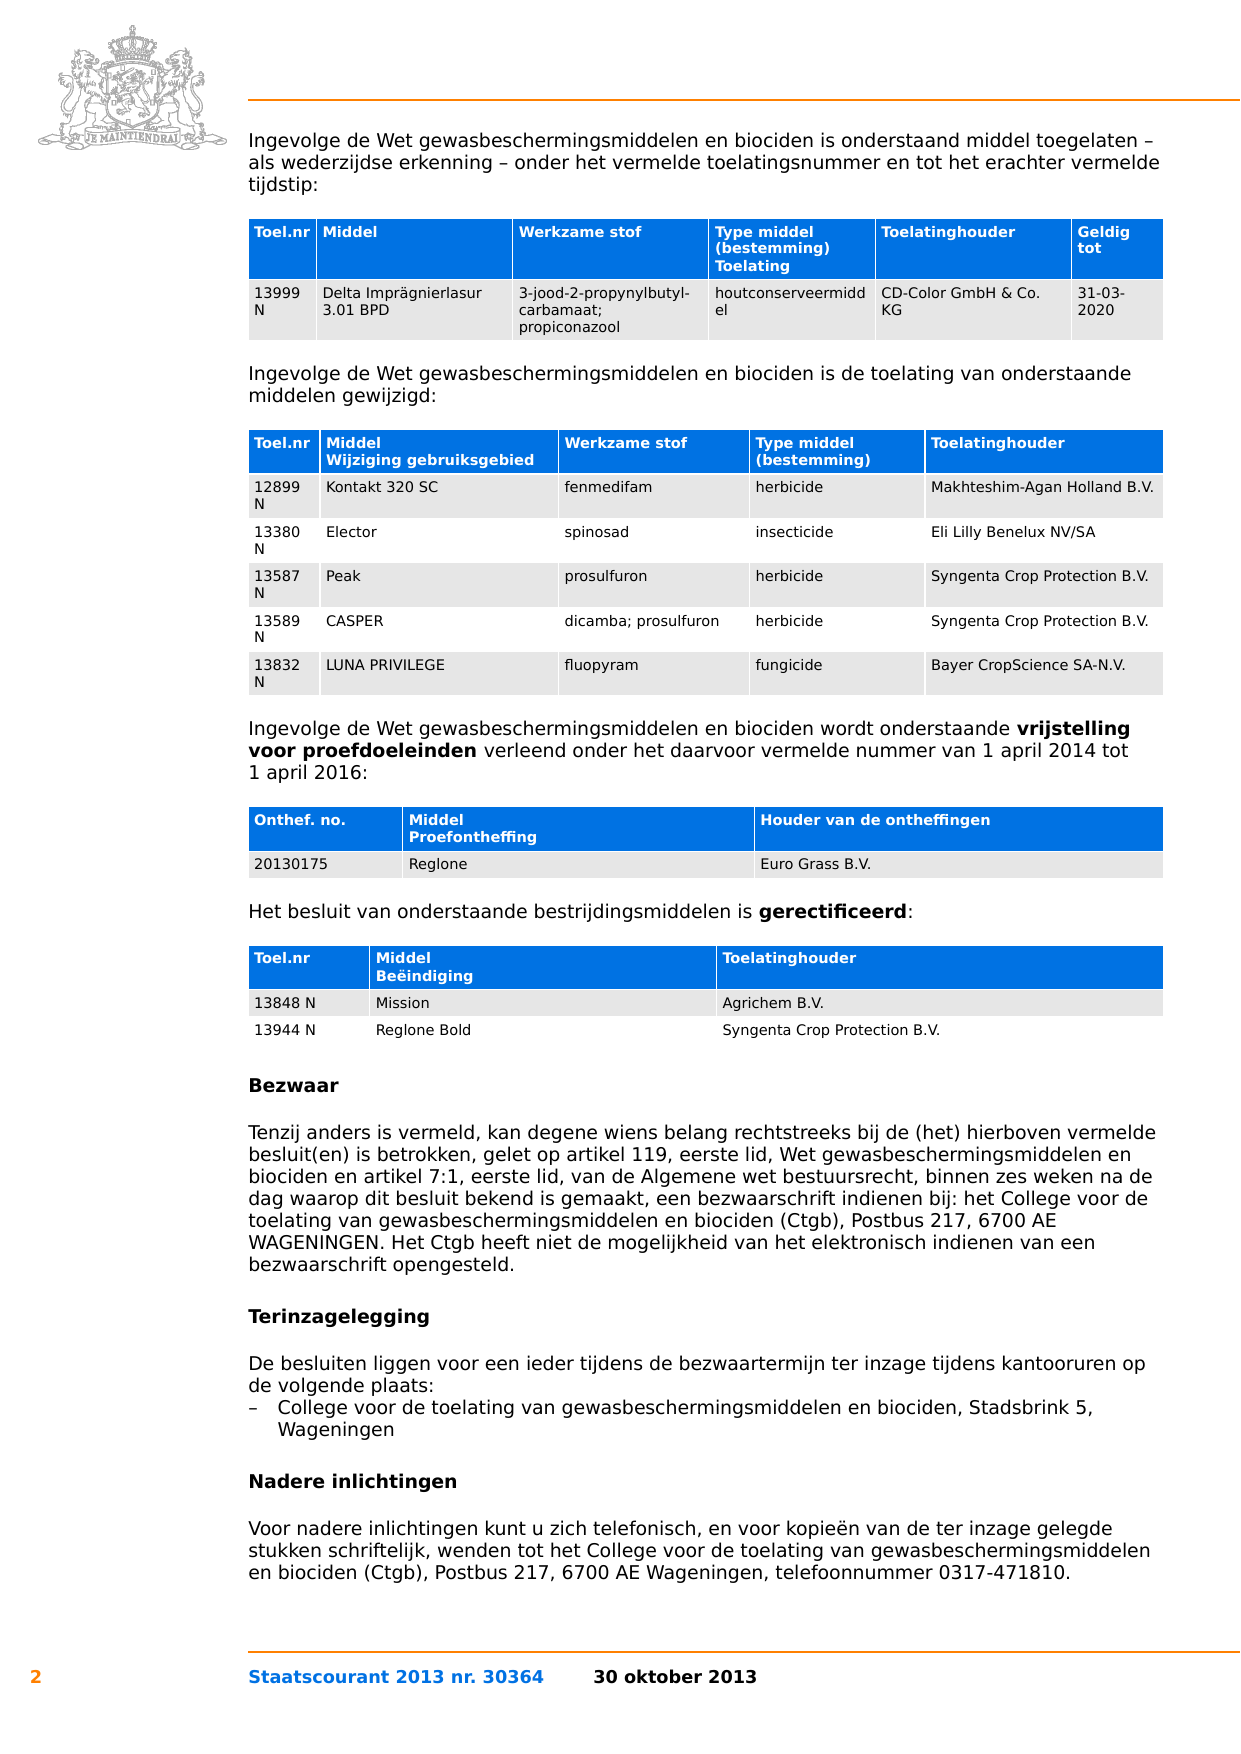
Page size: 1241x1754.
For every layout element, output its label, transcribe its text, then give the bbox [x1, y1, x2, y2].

table_cell insecticide [750, 519, 924, 562]
text Ingevolge de Wet gewasbeschermingsmiddelen en biociden wordt onderstaande vrijstelling voor proefdoeleinden verleend onder het daarvoor vermelde nummer van 1 april 2014 tot 1 april 2016: [248, 718, 1163, 784]
table_header Werkzame stof [513, 219, 708, 279]
text Tenzij anders is vermeld, kan degene wiens belang rechtstreeks bij de (het) hierboven vermelde besluit(en) is betrokken, gelet op artikel 119, eerste lid, Wet gewasbeschermingsmiddelen en biociden en artikel 7:1, eerste lid, van de Algemene wet bestuursrecht, binnen zes weken na de dag waarop dit besluit bekend is gemaakt, een bezwaarschrift indienen bij: het College voor de toelating van gewasbeschermingsmiddelen en biociden (Ctgb), Postbus 217, 6700 AE WAGENINGEN. Het Ctgb heeft niet de mogelijkheid van het elektronisch indienen van een bezwaarschrift opengesteld. [248, 1122, 1163, 1276]
table_cell Peak [321, 563, 558, 607]
table_cell Syngenta Crop Protection B.V. [926, 563, 1163, 607]
table_cell Delta Imprägnierlasur 3.01 BPD [317, 280, 512, 340]
table_cell Eli Lilly Benelux NV/SA [926, 519, 1163, 562]
text Ingevolge de Wet gewasbeschermingsmiddelen en biociden is onderstaand middel toegelaten – als wederzijdse erkenning – onder het vermelde toelatingsnummer en tot het erachter vermelde tijdstip: [248, 130, 1163, 196]
text Het besluit van onderstaande bestrijdingsmiddelen is gerectificeerd: [248, 901, 1163, 923]
table_cell CASPER [321, 608, 558, 651]
table_header Toel.nr [249, 219, 316, 279]
table_cell herbicide [750, 563, 924, 607]
table_header Middel Beëindiging [370, 946, 716, 989]
subtitle Bezwaar [248, 1075, 1163, 1097]
text De besluiten liggen voor een ieder tijdens de bezwaartermijn ter inzage tijdens kantooruren op de volgende plaats: [248, 1353, 1163, 1397]
table_header Type middel (bestemming) Toelating [709, 219, 875, 279]
table_cell 12899 N [249, 475, 319, 518]
table_cell prosulfuron [559, 563, 749, 607]
table_cell fungicide [750, 652, 924, 695]
table_cell Kontakt 320 SC [321, 475, 558, 518]
table_cell herbicide [750, 475, 924, 518]
table_cell Reglone Bold [370, 1018, 716, 1044]
table_cell 3-jood-2-propynylbutyl-carbamaat; propiconazool [513, 280, 708, 340]
table_cell 13999 N [249, 280, 316, 340]
table_cell spinosad [559, 519, 749, 562]
table_cell dicamba; prosulfuron [559, 608, 749, 651]
subtitle Terinzagelegging [248, 1306, 1163, 1328]
table_cell Agrichem B.V. [717, 990, 1163, 1016]
text Ingevolge de Wet gewasbeschermingsmiddelen en biociden is de toelating van onderstaande middelen gewijzigd: [248, 363, 1163, 407]
table_cell Mission [370, 990, 716, 1016]
table_cell Euro Grass B.V. [755, 852, 1163, 878]
table_cell houtconserveermiddel [709, 280, 875, 340]
table_cell CD-Color GmbH & Co. KG [876, 280, 1071, 340]
table_cell 13832 N [249, 652, 319, 695]
table_cell fenmedifam [559, 475, 749, 518]
table_cell Syngenta Crop Protection B.V. [926, 608, 1163, 651]
table_header Middel [317, 219, 512, 279]
table_header Middel Wijziging gebruiksgebied [321, 430, 558, 473]
table_cell fluopyram [559, 652, 749, 695]
subtitle Nadere inlichtingen [248, 1471, 1163, 1493]
table_cell Reglone [403, 852, 754, 878]
table_cell LUNA PRIVILEGE [321, 652, 558, 695]
table_header Houder van de ontheffingen [755, 807, 1163, 851]
table_header Toelatinghouder [876, 219, 1071, 279]
table_header Toelatinghouder [926, 430, 1163, 473]
table_header Toelatinghouder [717, 946, 1163, 989]
table_cell herbicide [750, 608, 924, 651]
table_header Toel.nr [249, 430, 319, 473]
table_cell Elector [321, 519, 558, 562]
table_cell Bayer CropScience SA-N.V. [926, 652, 1163, 695]
table_cell 31-03-2020 [1072, 280, 1163, 340]
table_header Type middel (bestemming) [750, 430, 924, 473]
table_cell Makhteshim-Agan Holland B.V. [926, 475, 1163, 518]
picture [38, 25, 227, 150]
table_header Geldig tot [1072, 219, 1163, 279]
table_cell 13380 N [249, 519, 319, 562]
table_cell 13944 N [249, 1018, 369, 1044]
table_cell 20130175 [249, 852, 402, 878]
table_cell Syngenta Crop Protection B.V. [717, 1018, 1163, 1044]
table_cell 13589 N [249, 608, 319, 651]
text Voor nadere inlichtingen kunt u zich telefonisch, en voor kopieën van de ter inzage gelegde stukken schriftelijk, wenden tot het College voor de toelating van gewasbeschermingsmiddelen en biociden (Ctgb), Postbus 217, 6700 AE Wageningen, telefoonnummer 0317-471810. [248, 1518, 1163, 1583]
table_header Toel.nr [249, 946, 369, 989]
table_header Onthef. no. [249, 807, 402, 851]
text – College voor de toelating van gewasbeschermingsmiddelen en biociden, Stadsbrink 5, Wageningen [248, 1397, 1163, 1441]
table_cell 13848 N [249, 990, 369, 1016]
table_header Middel Proefontheffing [403, 807, 754, 851]
table_cell 13587 N [249, 563, 319, 607]
table_header Werkzame stof [559, 430, 749, 473]
